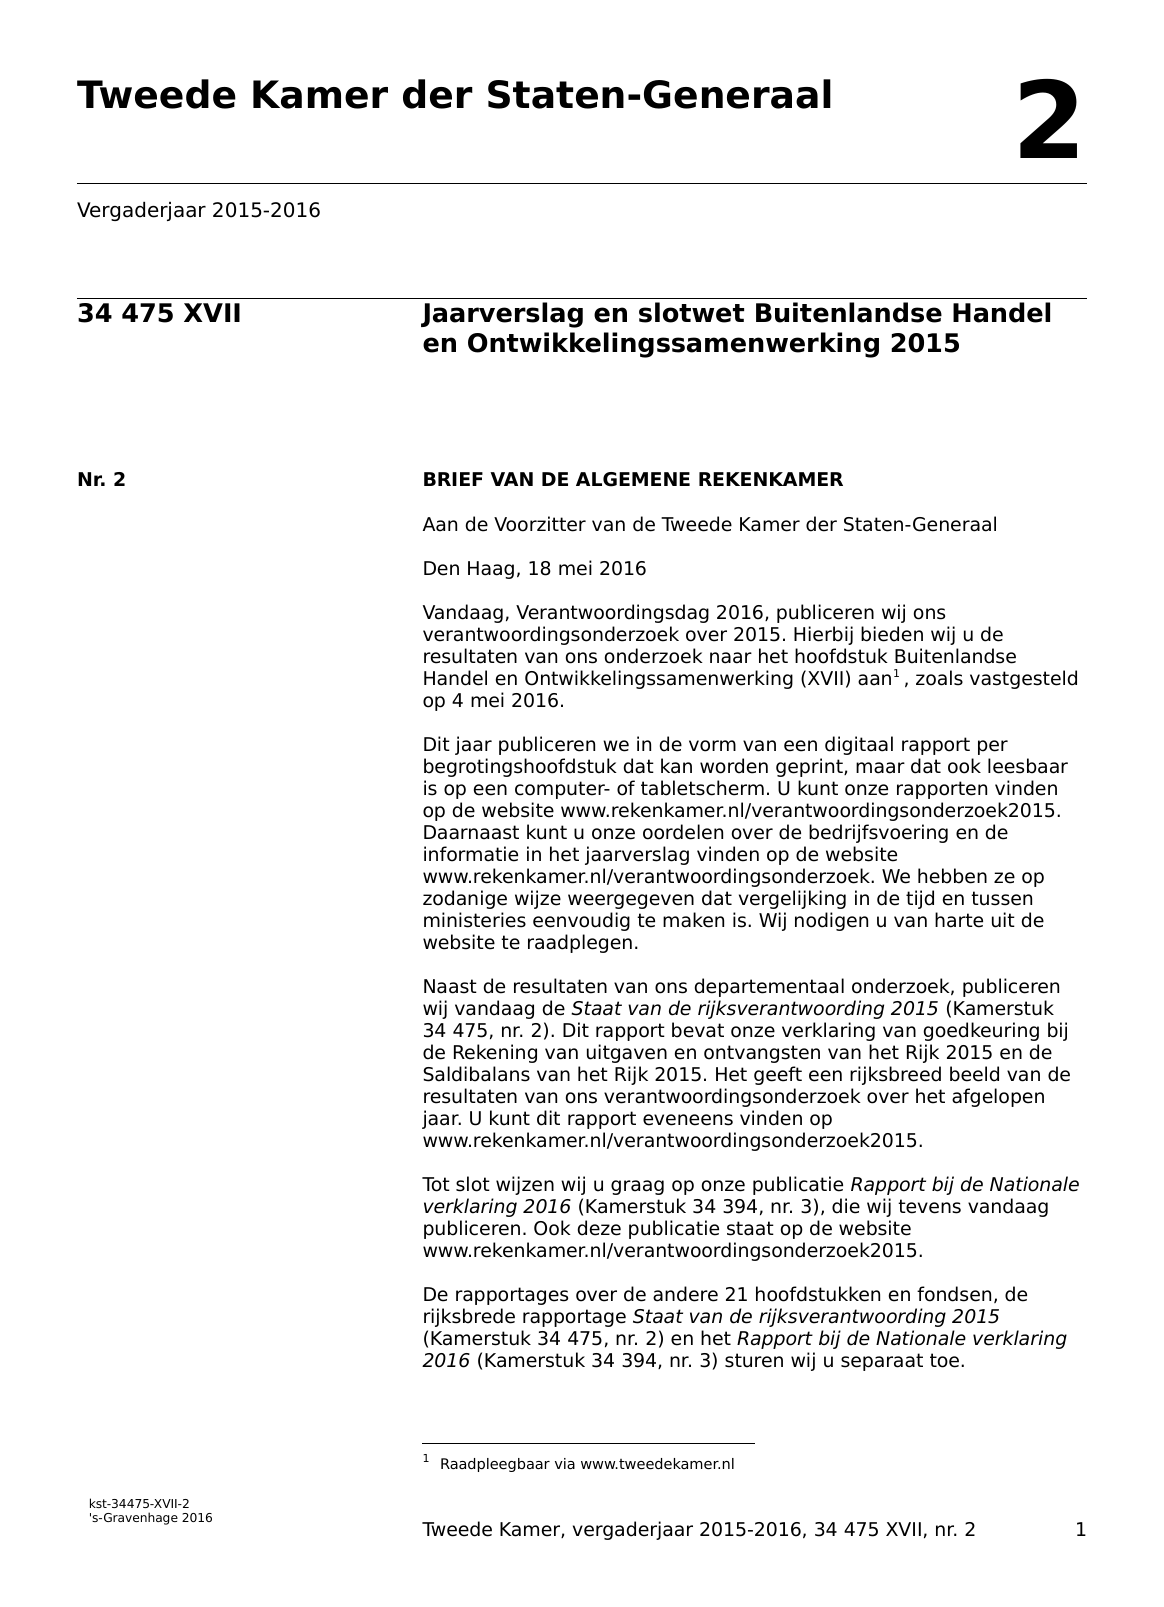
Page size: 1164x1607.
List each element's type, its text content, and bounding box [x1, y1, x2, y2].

text Tot slot wijzen wij u graag op onze publicatie Rapport bij de Nationale verklaring 2016 (Kamerstuk 34 394, nr. 3), die wij tevens vandaag publiceren. Ook deze publicatie staat op de website www.rekenkamer.nl/verantwoordingsonderzoek2015. [422, 1174, 1087, 1262]
text 's-Gravenhage 2016 [88, 1511, 323, 1525]
subtitle Nr. 2 BRIEF VAN DE ALGEMENE REKENKAMER [77, 469, 1087, 491]
text Dit jaar publiceren we in de vorm van een digitaal rapport per begrotingshoofdstuk dat kan worden geprint, maar dat ook leesbaar is op een computer- of tabletscherm. U kunt onze rapporten vinden op de website www.rekenkamer.nl/verantwoordingsonderzoek2015. Daarnaast kunt u onze oordelen over de bedrijfsvoering en de informatie in het jaarverslag vinden op de website www.rekenkamer.nl/verantwoordingsonderzoek. We hebben ze op zodanige wijze weergegeven dat vergelijking in de tijd en tussen ministeries eenvoudig te maken is. Wij nodigen u van harte uit de website te raadplegen. [422, 734, 1087, 954]
text Vandaag, Verantwoordingsdag 2016, publiceren wij ons verantwoordingsonderzoek over 2015. Hierbij bieden wij u de resultaten van ons onderzoek naar het hoofdstuk Buitenlandse Handel en Ontwikkelingssamenwerking (XVII) aan, zoals vastgesteld op 4 mei 2016. [422, 602, 1087, 712]
text kst-34475-XVII-2 [88, 1497, 323, 1511]
table_header Tweede Kamer der Staten-Generaal [77, 59, 886, 183]
text Den Haag, 18 mei 2016 [422, 558, 1087, 580]
table_header 2 [886, 59, 1087, 183]
text Naast de resultaten van ons departementaal onderzoek, publiceren wij vandaag de Staat van de rijksverantwoording 2015 (Kamerstuk 34 475, nr. 2). Dit rapport bevat onze verklaring van goedkeuring bij de Rekening van uitgaven en ontvangsten van het Rijk 2015 en de Saldibalans van het Rijk 2015. Het geeft een rijksbreed beeld van de resultaten van ons verantwoordingsonderzoek over het afgelopen jaar. U kunt dit rapport eveneens vinden op www.rekenkamer.nl/verantwoordingsonderzoek2015. [422, 976, 1087, 1152]
text De rapportages over de andere 21 hoofdstukken en fondsen, de rijksbrede rapportage Staat van de rijksverantwoording 2015 (Kamerstuk 34 475, nr. 2) en het Rapport bij de Nationale verklaring 2016 (Kamerstuk 34 394, nr. 3) sturen wij u separaat toe. [422, 1284, 1087, 1372]
text Raadpleegbaar via www.tweedekamer.nl [422, 1452, 1087, 1474]
table_cell Vergaderjaar 2015-2016 [77, 184, 1087, 298]
text Aan de Voorzitter van de Tweede Kamer der Staten-Generaal [422, 513, 1087, 536]
subtitle 34 475 XVII Jaarverslag en slotwet Buitenlandse Handel en Ontwikkelingssamenwerking 2015 [77, 299, 1087, 358]
